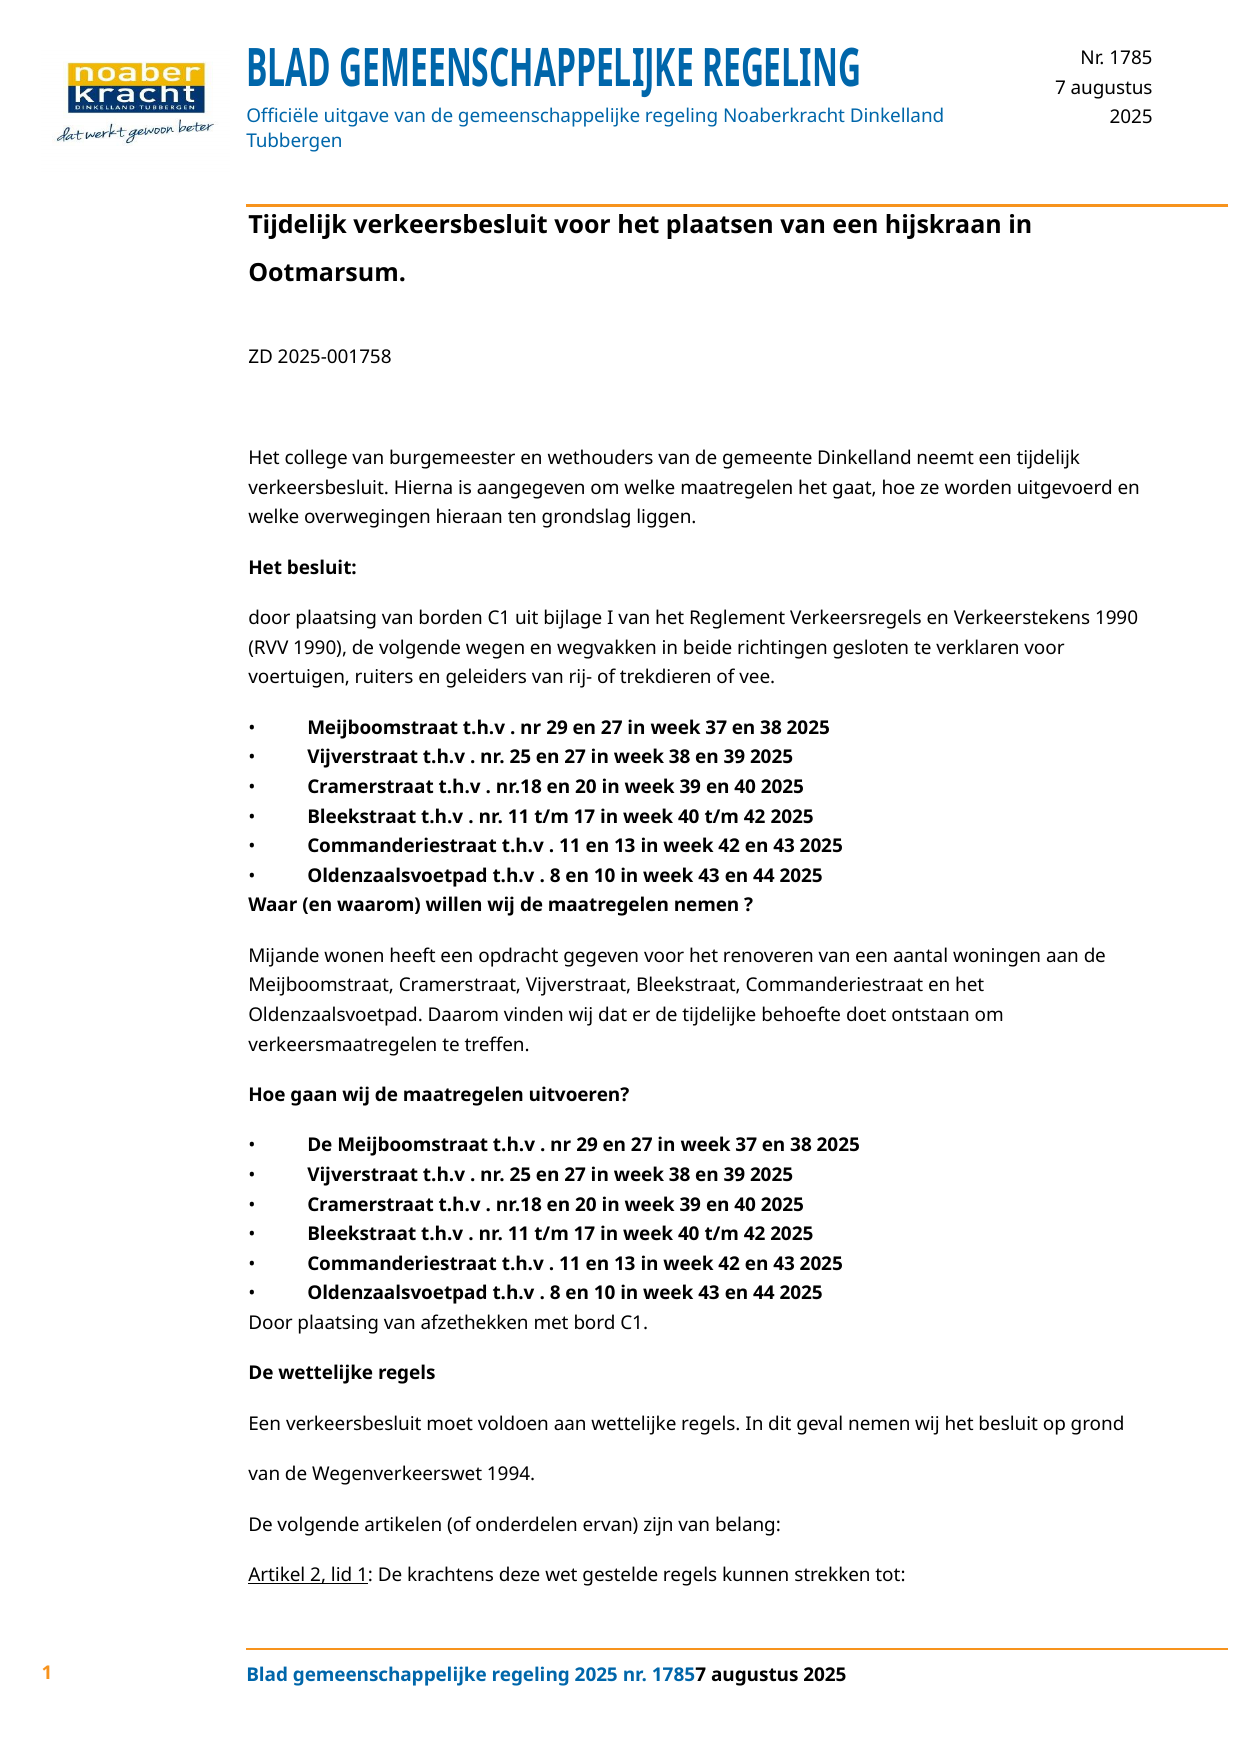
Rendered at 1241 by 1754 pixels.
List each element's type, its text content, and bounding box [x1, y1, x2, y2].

list Commanderiestraat t.h.v . 11 en 13 in week 42 en 43 2025 [248, 1250, 1152, 1276]
text Het college van burgemeester en wethouders van de gemeente Dinkelland neemt een tijdelijk verkeersbesluit. Hierna is aangegeven om welke maatregelen het gaat, hoe ze worden uitgevoerd en welke overwegingen hieraan ten grondslag liggen. [248, 444, 1152, 529]
text Hoe gaan wij de maatregelen uitvoeren? [248, 1081, 1152, 1107]
list Vijverstraat t.h.v . nr. 25 en 27 in week 38 en 39 2025 [248, 1161, 1152, 1187]
text ZD 2025-001758 [248, 344, 1152, 369]
list Meijboomstraat t.h.v . nr 29 en 27 in week 37 en 38 2025 [248, 714, 1152, 740]
picture [41, 47, 231, 172]
list Oldenzaalsvoetpad t.h.v . 8 en 10 in week 43 en 44 2025 [248, 1279, 1152, 1305]
list Cramerstraat t.h.v . nr.18 en 20 in week 39 en 40 2025 [248, 773, 1152, 799]
list Bleekstraat t.h.v . nr. 11 t/m 17 in week 40 t/m 42 2025 [248, 1220, 1152, 1246]
text van de Wegenverkeerswet 1994. [248, 1460, 1152, 1486]
text Een verkeersbesluit moet voldoen aan wettelijke regels. In dit geval nemen wij het besluit op grond [248, 1410, 1152, 1436]
text Door plaatsing van afzethekken met bord C1. [248, 1309, 1152, 1335]
list Cramerstraat t.h.v . nr.18 en 20 in week 39 en 40 2025 [248, 1191, 1152, 1216]
list Commanderiestraat t.h.v . 11 en 13 in week 42 en 43 2025 [248, 832, 1152, 858]
text Tijdelijk verkeersbesluit voor het plaatsen van een hijskraan in Ootmarsum. [248, 207, 1152, 288]
list Oldenzaalsvoetpad t.h.v . 8 en 10 in week 43 en 44 2025 [248, 862, 1152, 888]
text Mijande wonen heeft een opdracht gegeven voor het renoveren van een aantal woningen aan de Meijboomstraat, Cramerstraat, Vijverstraat, Bleekstraat, Commanderiestraat en het Oldenzaalsvoetpad. Daarom vinden wij dat er de tijdelijke behoefte doet ontstaan om verkeersmaatregelen te treffen. [248, 942, 1152, 1056]
text De wettelijke regels [248, 1359, 1152, 1385]
list Vijverstraat t.h.v . nr. 25 en 27 in week 38 en 39 2025 [248, 744, 1152, 769]
list De Meijboomstraat t.h.v . nr 29 en 27 in week 37 en 38 2025 [248, 1132, 1152, 1157]
text Waar (en waarom) willen wij de maatregelen nemen ? [248, 892, 1152, 917]
text Artikel 2, lid 1: De krachtens deze wet gestelde regels kunnen strekken tot: [248, 1561, 1152, 1587]
list Bleekstraat t.h.v . nr. 11 t/m 17 in week 40 t/m 42 2025 [248, 803, 1152, 828]
text Het besluit: [248, 554, 1152, 580]
text door plaatsing van borden C1 uit bijlage I van het Reglement Verkeersregels en Verkeerstekens 1990 (RVV 1990), de volgende wegen en wegvakken in beide richtingen gesloten te verklaren voor voertuigen, ruiters en geleiders van rij- of trekdieren of vee. [248, 604, 1152, 689]
text De volgende artikelen (of onderdelen ervan) zijn van belang: [248, 1511, 1152, 1536]
